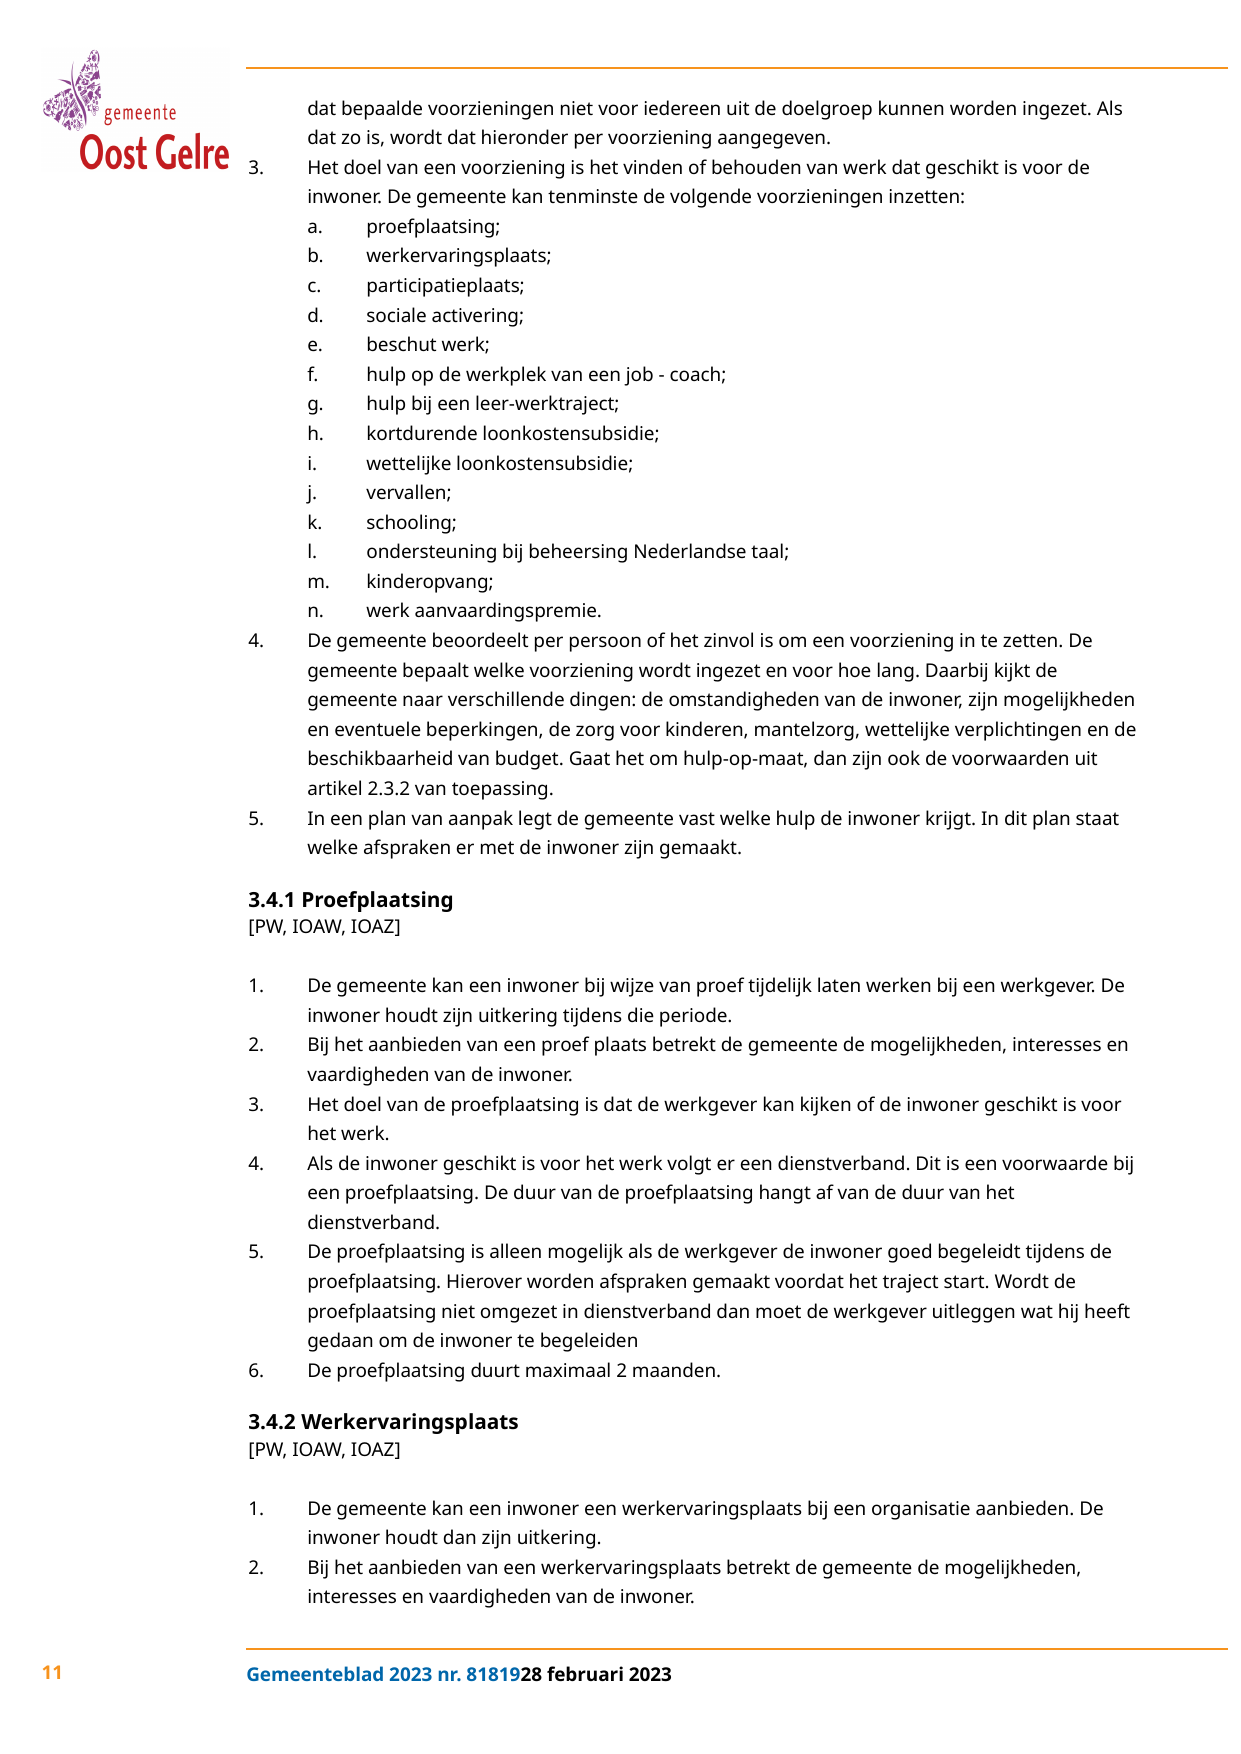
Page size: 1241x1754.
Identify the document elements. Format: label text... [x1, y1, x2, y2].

list kinderopvang; [307, 568, 1152, 594]
list kortdurende loonkostensubsidie; [307, 420, 1152, 446]
list participatieplaats; [307, 272, 1152, 298]
text [PW, IOAW, IOAZ] [248, 1436, 1152, 1462]
list proefplaatsing; [307, 213, 1152, 239]
list Als de inwoner geschikt is voor het werk volgt er een dienstverband. Dit is een voorwaarde bij een proefplaatsing. De duur van de proefplaatsing hangt af van de duur van het dienstverband. [248, 1150, 1152, 1235]
list De gemeente kan een inwoner een werkervaringsplaats bij een organisatie aanbieden. De inwoner houdt dan zijn uitkering. [248, 1495, 1152, 1550]
list sociale activering; [307, 302, 1152, 328]
list De proefplaatsing is alleen mogelijk als de werkgever de inwoner goed begeleidt tijdens de proefplaatsing. Hierover worden afspraken gemaakt voordat het traject start. Wordt de proefplaatsing niet omgezet in dienstverband dan moet de werkgever uitleggen wat hij heeft gedaan om de inwoner te begeleiden [248, 1239, 1152, 1353]
text [PW, IOAW, IOAZ] [248, 913, 1152, 939]
list beschut werk; [307, 331, 1152, 357]
list ondersteuning bij beheersing Nederlandse taal; [307, 538, 1152, 564]
list In een plan van aanpak legt de gemeente vast welke hulp de inwoner krijgt. In dit plan staat welke afspraken er met de inwoner zijn gemaakt. [248, 805, 1152, 860]
list werk aanvaardingspremie. [307, 598, 1152, 623]
list vervallen; [307, 479, 1152, 505]
list dat bepaalde voorzieningen niet voor iedereen uit de doelgroep kunnen worden ingezet. Als dat zo is, wordt dat hieronder per voorziening aangegeven. [248, 95, 1152, 150]
list Bij het aanbieden van een proef plaats betrekt de gemeente de mogelijkheden, interesses en vaardigheden van de inwoner. [248, 1032, 1152, 1087]
list De gemeente kan een inwoner bij wijze van proef tijdelijk laten werken bij een werkgever. De inwoner houdt zijn uitkering tijdens die periode. [248, 972, 1152, 1028]
text 3.4.1 Proefplaatsing [248, 885, 1152, 913]
list hulp bij een leer-werktraject; [307, 391, 1152, 416]
list De gemeente beoordeelt per persoon of het zinvol is om een voorziening in te zetten. De gemeente bepaalt welke voorziening wordt ingezet en voor hoe lang. Daarbij kijkt de gemeente naar verschillende dingen: de omstandigheden van de inwoner, zijn mogelijkheden en eventuele beperkingen, de zorg voor kinderen, mantelzorg, wettelijke verplichtingen en de beschikbaarheid van budget. Gaat het om hulp-op-maat, dan zijn ook de voorwaarden uit artikel 2.3.2 van toepassing. [248, 627, 1152, 801]
list Het doel van een voorziening is het vinden of behouden van werk dat geschikt is voor de inwoner. De gemeente kan tenminste de volgende voorzieningen inzetten: [248, 154, 1152, 209]
list schooling; [307, 509, 1152, 535]
list werkervaringsplaats; [307, 243, 1152, 268]
list Bij het aanbieden van een werkervaringsplaats betrekt de gemeente de mogelijkheden, interesses en vaardigheden van de inwoner. [248, 1554, 1152, 1609]
picture [41, 47, 231, 172]
list hulp op de werkplek van een job - coach; [307, 361, 1152, 387]
text 3.4.2 Werkervaringsplaats [248, 1407, 1152, 1436]
list wettelijke loonkostensubsidie; [307, 450, 1152, 476]
list De proefplaatsing duurt maximaal 2 maanden. [248, 1357, 1152, 1383]
list Het doel van de proefplaatsing is dat de werkgever kan kijken of de inwoner geschikt is voor het werk. [248, 1091, 1152, 1146]
